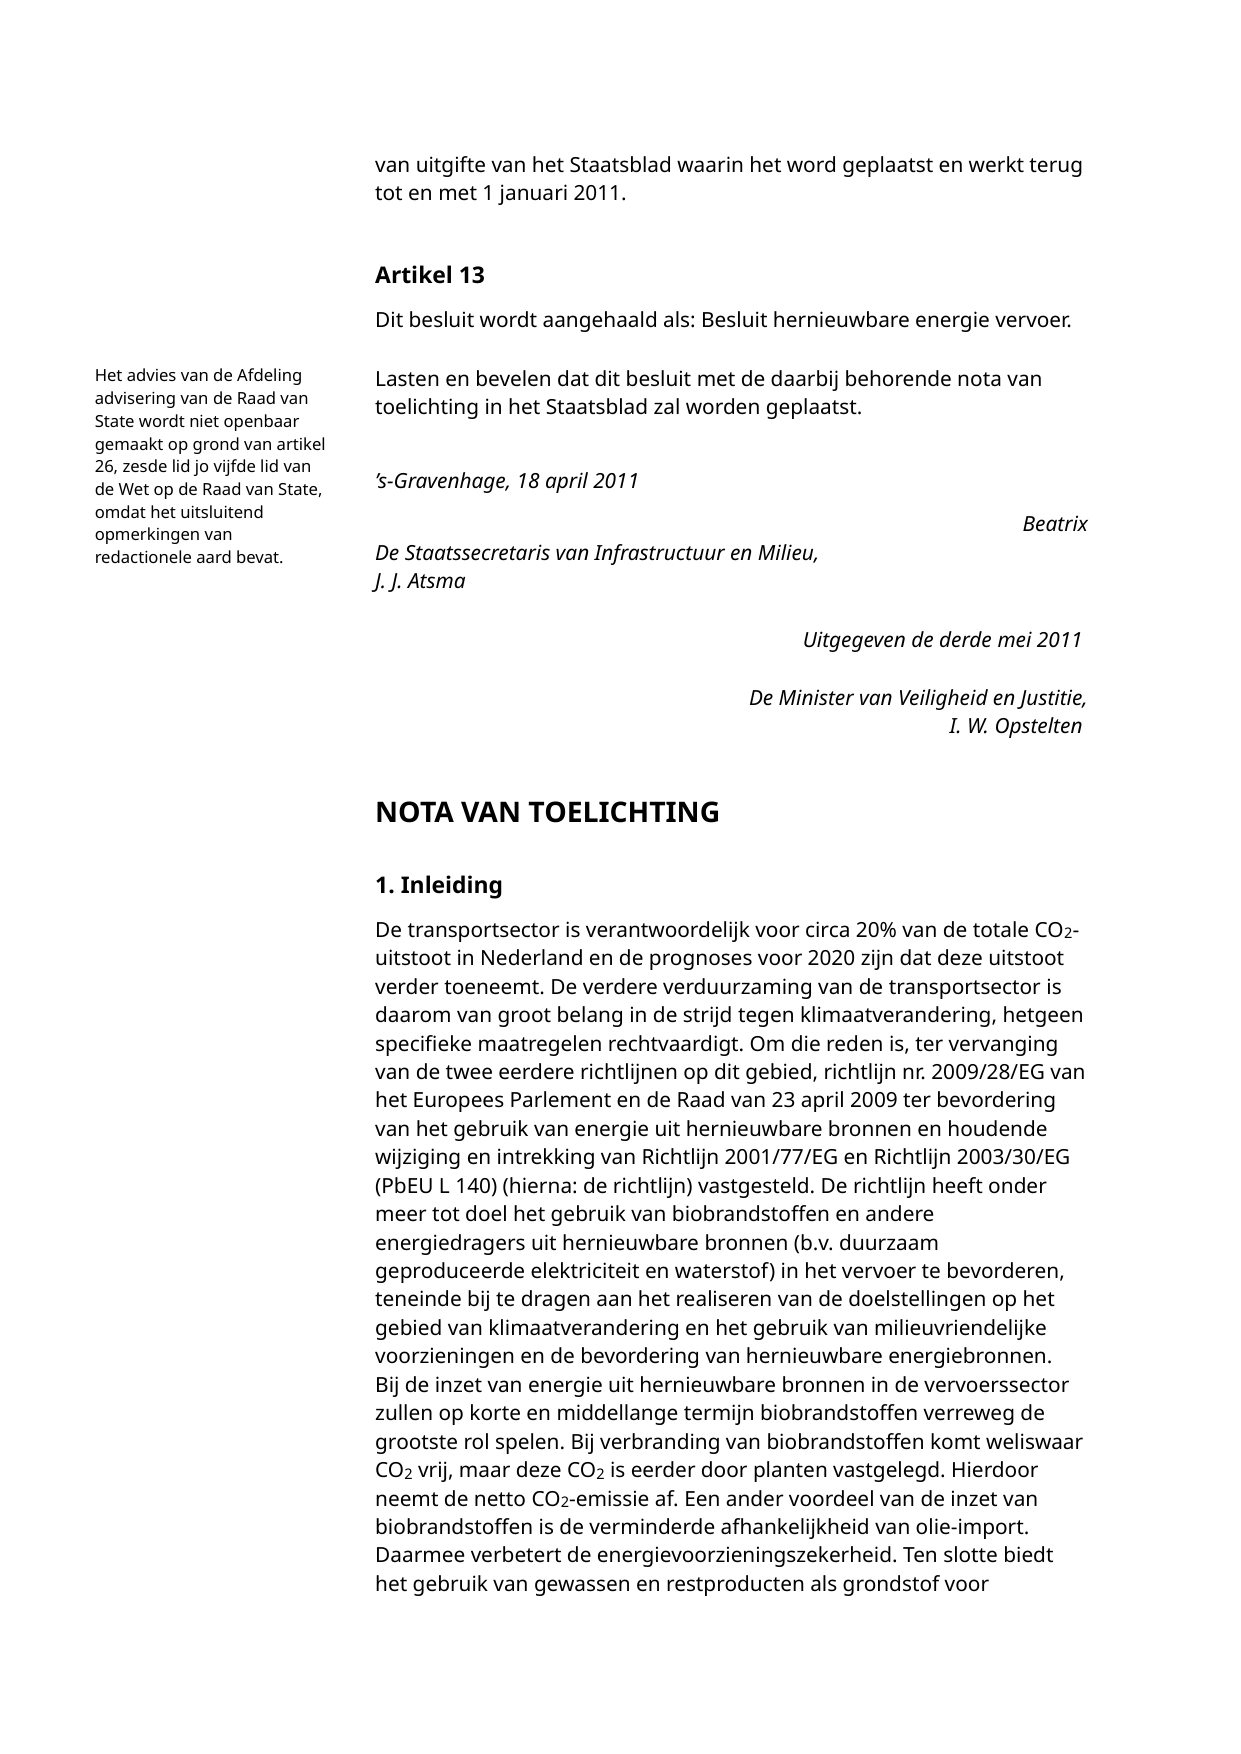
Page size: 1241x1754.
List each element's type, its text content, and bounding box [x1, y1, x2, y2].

text J. J. Atsma [375, 566, 1090, 595]
subtitle NOTA VAN TOELICHTING [375, 792, 1090, 831]
text Uitgegeven de derde mei 2011 [375, 625, 1090, 653]
text Lasten en bevelen dat dit besluit met de daarbij behorende nota van toelichting in het Staatsblad zal worden geplaatst. [375, 364, 1090, 421]
text Bij de inzet van energie uit hernieuwbare bronnen in de vervoerssector zullen op korte en middellange termijn biobrandstoffen verreweg de grootste rol spelen. Bij verbranding van biobrandstoffen komt weliswaar CO2 vrij, maar deze CO2 is eerder door planten vastgelegd. Hierdoor neemt de netto CO2-emissie af. Een ander voordeel van de inzet van biobrandstoffen is de verminderde afhankelijkheid van olie-import. Daarmee verbetert de energievoorzieningszekerheid. Ten slotte biedt het gebruik van gewassen en restproducten als grondstof voor [375, 1370, 1090, 1597]
text Dit besluit wordt aangehaald als: Besluit hernieuwbare energie vervoer. [375, 306, 1090, 334]
text Beatrix [375, 509, 1090, 538]
subtitle 1. Inleiding [375, 869, 1090, 900]
text I. W. Opstelten [375, 712, 1090, 740]
text De Minister van Veiligheid en Justitie, [375, 683, 1090, 712]
subtitle Artikel 13 [375, 259, 1090, 291]
text Het advies van de Afdeling advisering van de Raad van State wordt niet openbaar gemaakt op grond van artikel 26, zesde lid jo vijfde lid van de Wet op de Raad van State, omdat het uitsluitend opmerkingen van redactionele aard bevat. [94, 364, 328, 568]
text De transportsector is verantwoordelijk voor circa 20% van de totale CO2-uitstoot in Nederland en de prognoses voor 2020 zijn dat deze uitstoot verder toeneemt. De verdere verduurzaming van de transportsector is daarom van groot belang in de strijd tegen klimaatverandering, hetgeen specifieke maatregelen rechtvaardigt. Om die reden is, ter vervanging van de twee eerdere richtlijnen op dit gebied, richtlijn nr. 2009/28/EG van het Europees Parlement en de Raad van 23 april 2009 ter bevordering van het gebruik van energie uit hernieuwbare bronnen en houdende wijziging en intrekking van Richtlijn 2001/77/EG en Richtlijn 2003/30/EG (PbEU L 140) (hierna: de richtlijn) vastgesteld. De richtlijn heeft onder meer tot doel het gebruik van biobrandstoffen en andere energiedragers uit hernieuwbare bronnen (b.v. duurzaam geproduceerde elektriciteit en waterstof) in het vervoer te bevorderen, teneinde bij te dragen aan het realiseren van de doelstellingen op het gebied van klimaatverandering en het gebruik van milieuvriendelijke voorzieningen en de bevordering van hernieuwbare energiebronnen. [375, 915, 1090, 1370]
text De Staatssecretaris van Infrastructuur en Milieu, [375, 538, 1090, 566]
text ’s-Gravenhage, 18 april 2011 [375, 466, 1090, 494]
text van uitgifte van het Staatsblad waarin het word geplaatst en werkt terug tot en met 1 januari 2011. [375, 150, 1090, 207]
